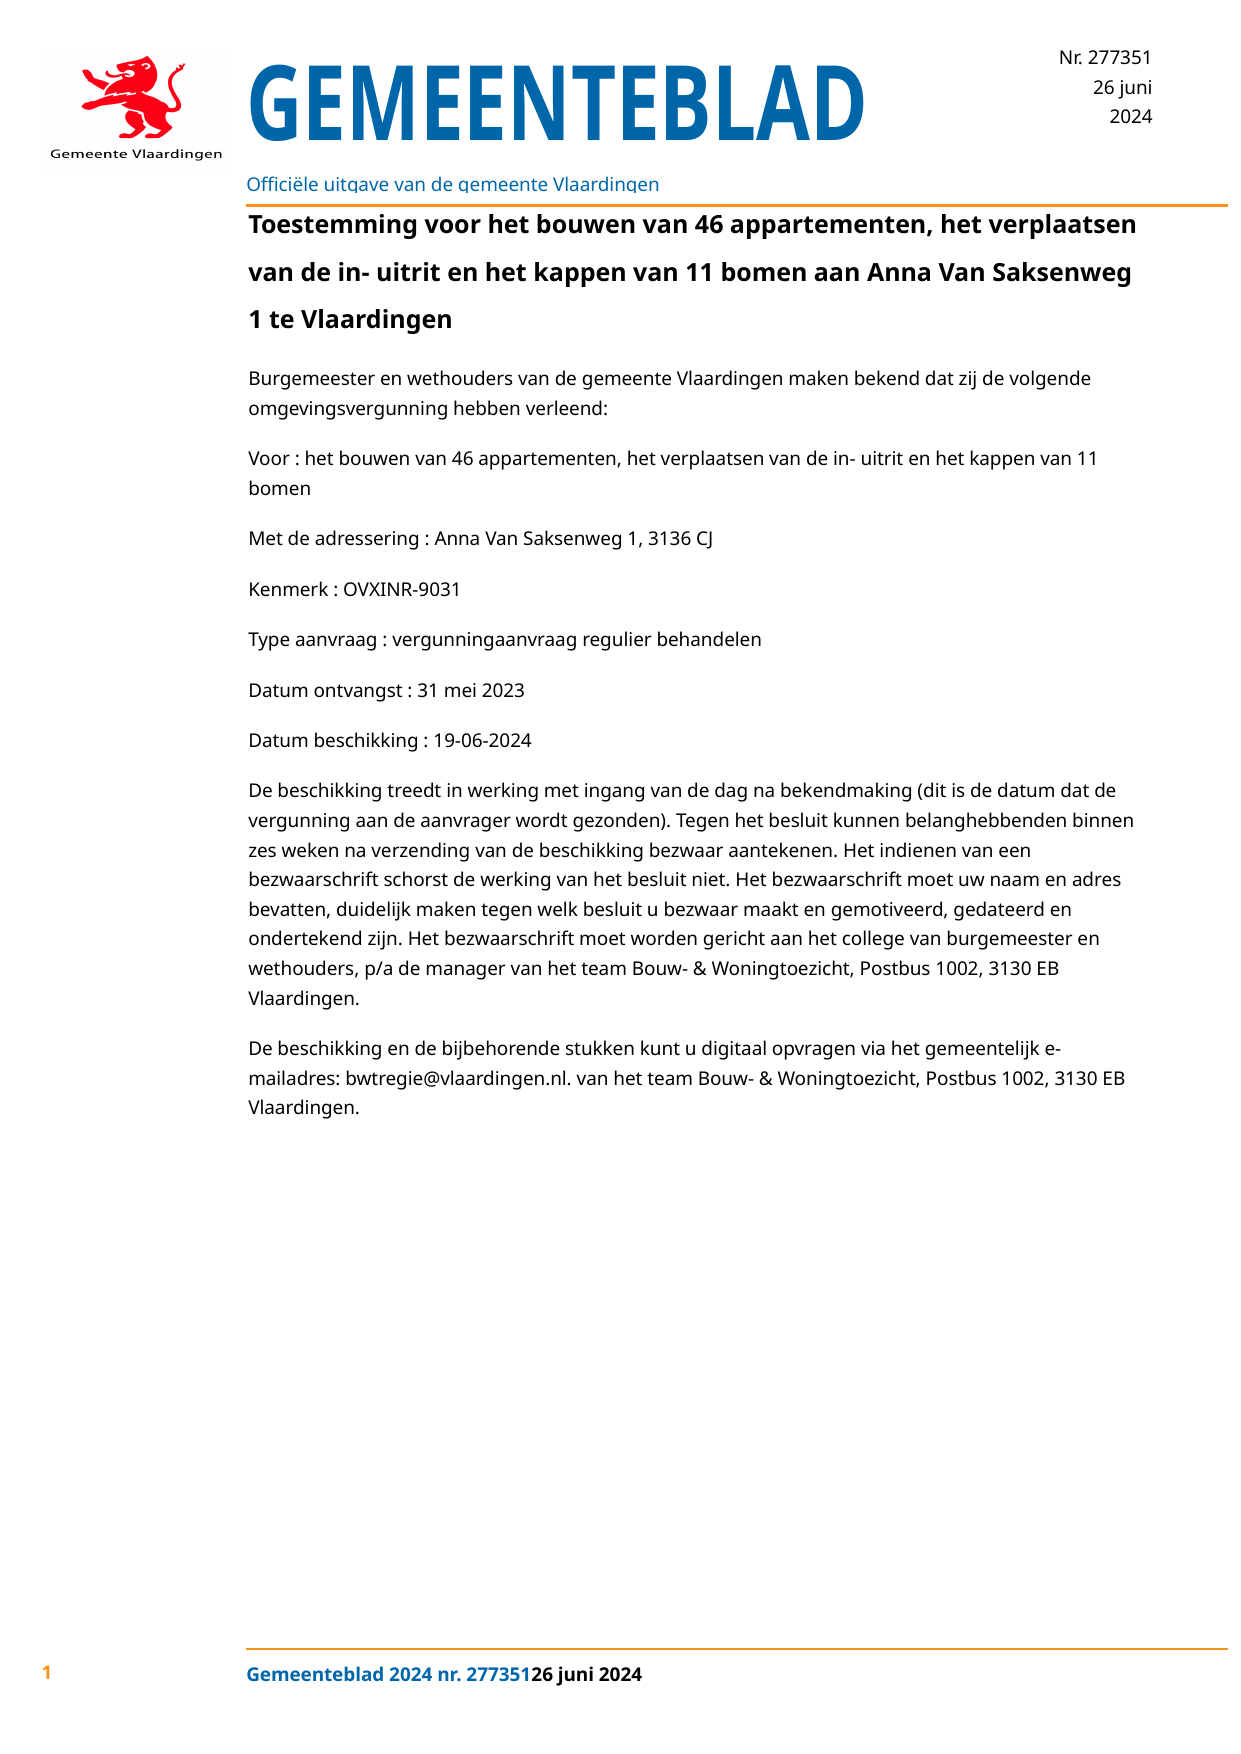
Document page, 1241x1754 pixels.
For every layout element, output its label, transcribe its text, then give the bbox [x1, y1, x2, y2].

text De beschikking en de bijbehorende stukken kunt u digitaal opvragen via het gemeentelijk e-mailadres: bwtregie@vlaardingen.nl. van het team Bouw- & Woningtoezicht, Postbus 1002, 3130 EB Vlaardingen. [248, 1035, 1152, 1120]
text Datum ontvangst : 31 mei 2023 [248, 677, 1152, 702]
text Type aanvraag : vergunningaanvraag regulier behandelen [248, 626, 1152, 652]
picture [41, 47, 231, 172]
text Met de adressering : Anna Van Saksenweg 1, 3136 CJ [248, 526, 1152, 551]
text Kenmerk : OVXINR-9031 [248, 576, 1152, 602]
text Voor : het bouwen van 46 appartementen, het verplaatsen van de in- uitrit en het kappen van 11 bomen [248, 446, 1152, 501]
text Toestemming voor het bouwen van 46 appartementen, het verplaatsen van de in- uitrit en het kappen van 11 bomen aan Anna Van Saksenweg 1 te Vlaardingen [248, 207, 1152, 336]
text De beschikking treedt in werking met ingang van de dag na bekendmaking (dit is de datum dat de vergunning aan de aanvrager wordt gezonden). Tegen het besluit kunnen belanghebbenden binnen zes weken na verzending van de beschikking bezwaar aantekenen. Het indienen van een bezwaarschrift schorst de werking van het besluit niet. Het bezwaarschrift moet uw naam en adres bevatten, duidelijk maken tegen welk besluit u bezwaar maakt en gemotiveerd, gedateerd en ondertekend zijn. Het bezwaarschrift moet worden gericht aan het college van burgemeester en wethouders, p/a de manager van het team Bouw- & Woningtoezicht, Postbus 1002, 3130 EB Vlaardingen. [248, 778, 1152, 1010]
text Datum beschikking : 19-06-2024 [248, 727, 1152, 753]
text Burgemeester en wethouders van de gemeente Vlaardingen maken bekend dat zij de volgende omgevingsvergunning hebben verleend: [248, 366, 1152, 421]
